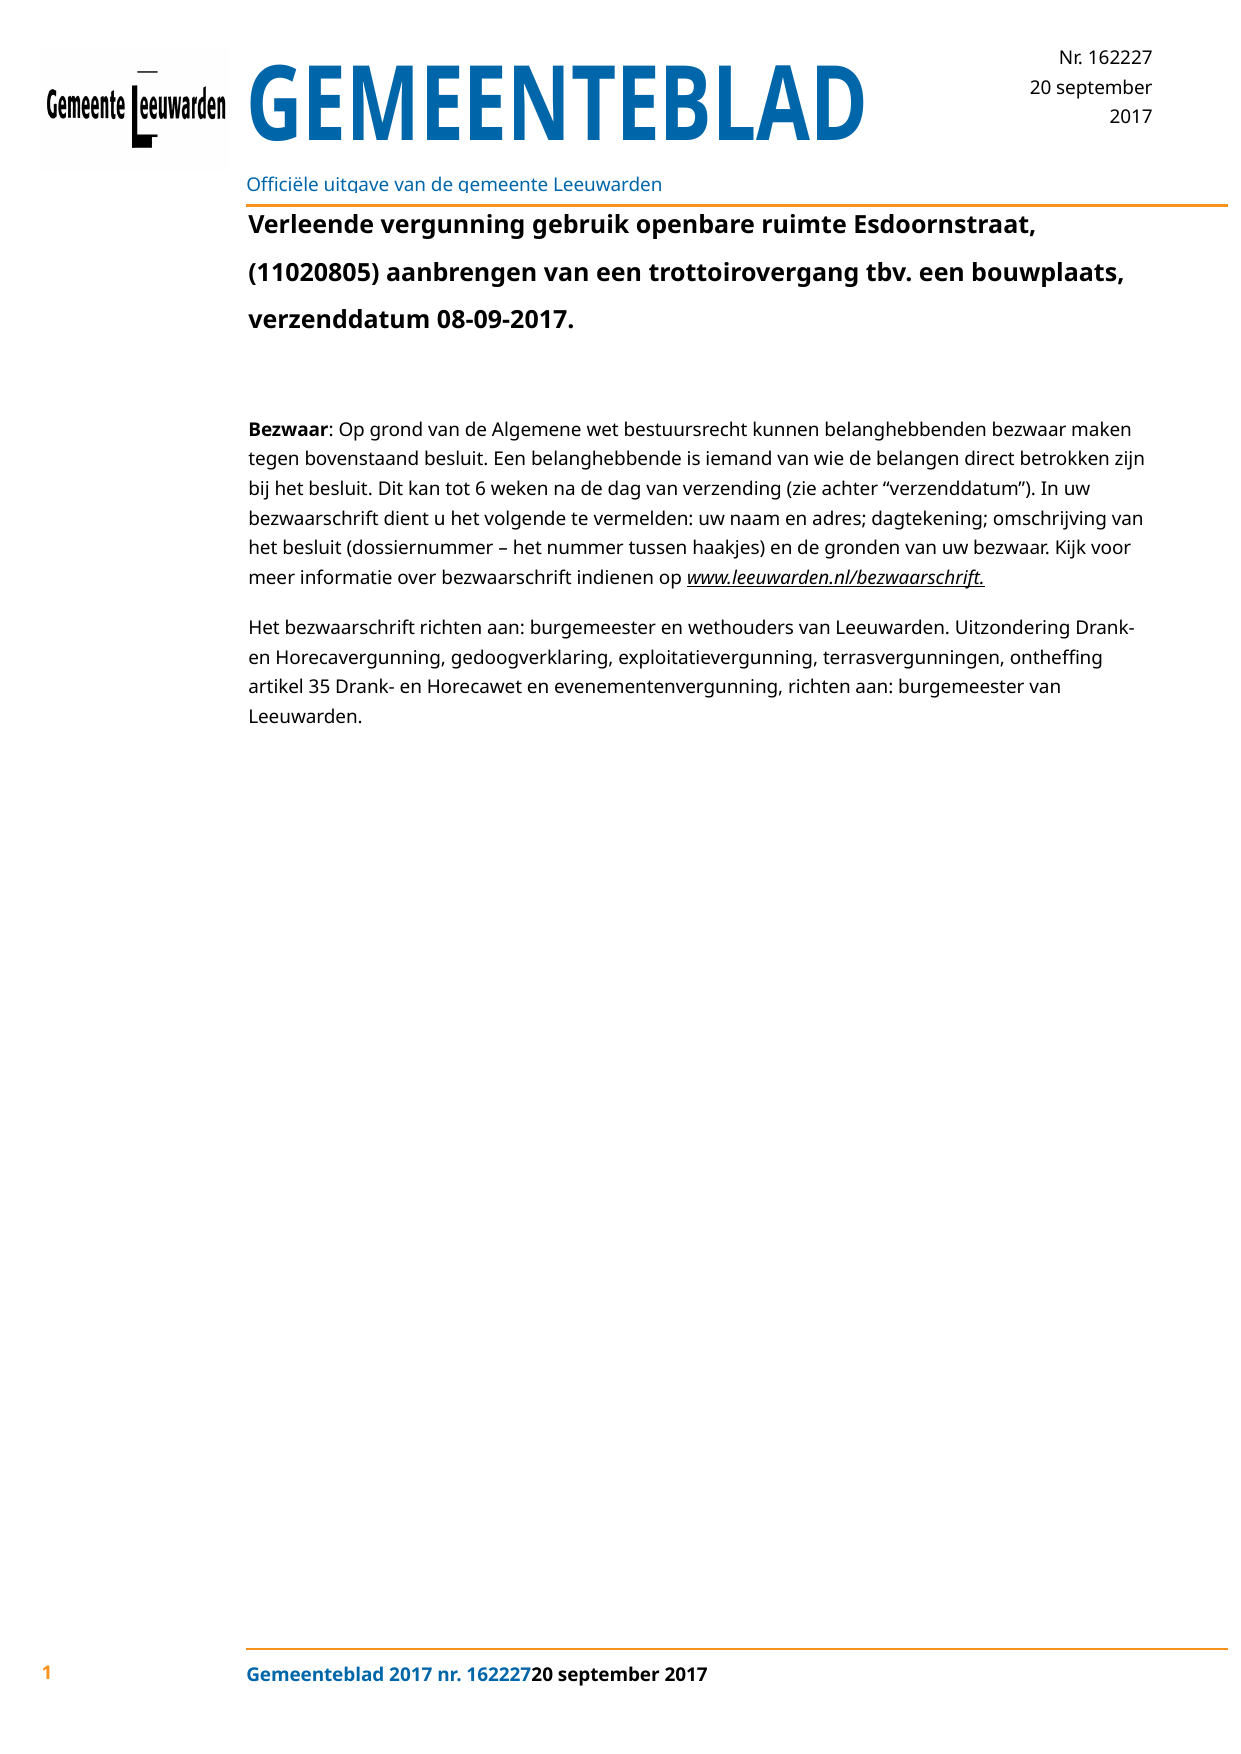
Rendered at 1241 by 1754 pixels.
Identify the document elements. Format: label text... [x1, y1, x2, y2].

text Bezwaar: Op grond van de Algemene wet bestuursrecht kunnen belanghebbenden bezwaar maken tegen bovenstaand besluit. Een belanghebbende is iemand van wie de belangen direct betrokken zijn bij het besluit. Dit kan tot 6 weken na de dag van verzending (zie achter “verzenddatum”). In uw bezwaarschrift dient u het volgende te vermelden: uw naam en adres; dagtekening; omschrijving van het besluit (dossiernummer – het nummer tussen haakjes) en de gronden van uw bezwaar. Kijk voor meer informatie over bezwaarschrift indienen op www.leeuwarden.nl/bezwaarschrift. [248, 416, 1152, 589]
text Het bezwaarschrift richten aan: burgemeester en wethouders van Leeuwarden. Uitzondering Drank- en Horecavergunning, gedoogverklaring, exploitatievergunning, terrasvergunningen, ontheffing artikel 35 Drank- en Horecawet en evenementenvergunning, richten aan: burgemeester van Leeuwarden. [248, 614, 1152, 729]
text Verleende vergunning gebruik openbare ruimte Esdoornstraat, (11020805) aanbrengen van een trottoirovergang tbv. een bouwplaats, verzenddatum 08-09-2017. [248, 207, 1152, 336]
picture [41, 47, 231, 172]
